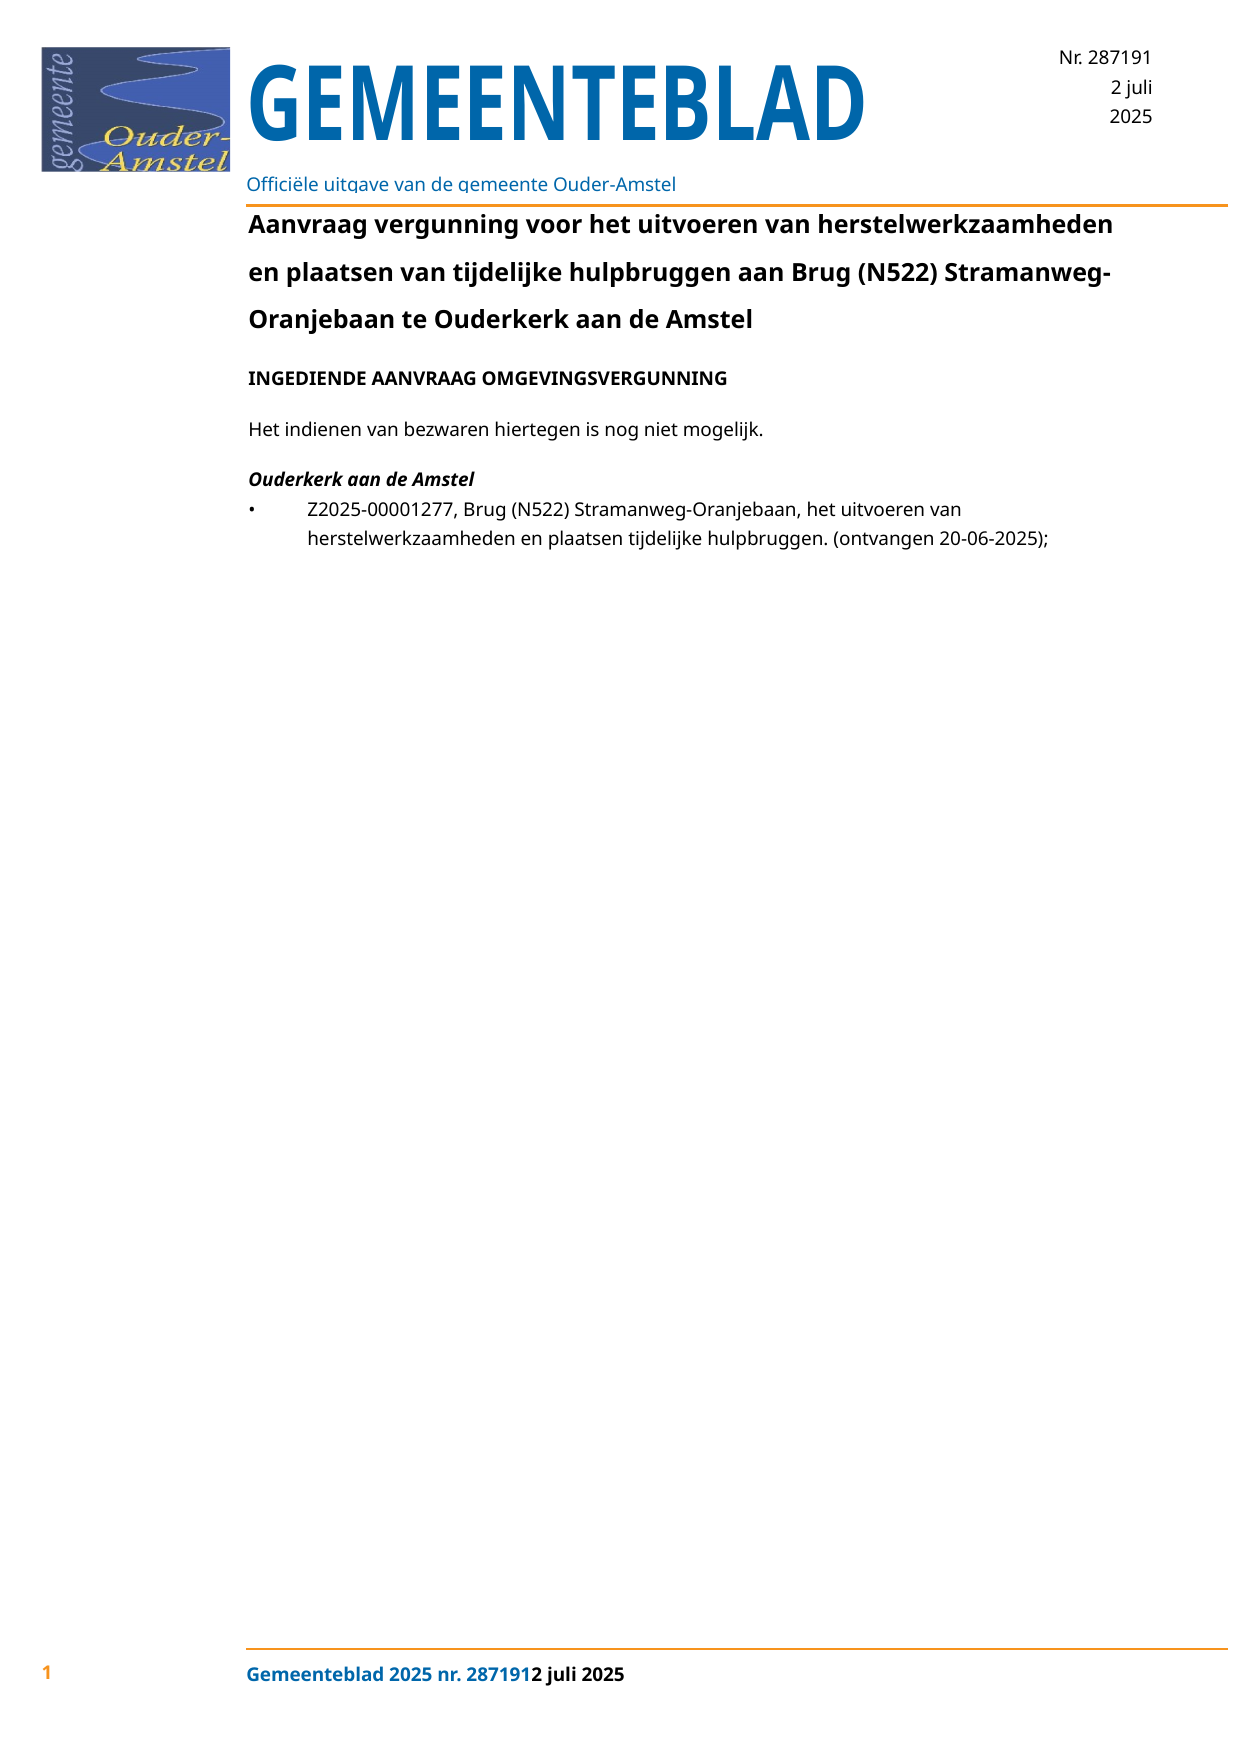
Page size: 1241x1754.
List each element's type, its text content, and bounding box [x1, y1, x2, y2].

text INGEDIENDE AANVRAAG OMGEVINGSVERGUNNING [248, 366, 1152, 391]
list Z2025-00001277, Brug (N522) Stramanweg-Oranjebaan, het uitvoeren van herstelwerkzaamheden en plaatsen tijdelijke hulpbruggen. (ontvangen 20-06-2025); [248, 496, 1152, 551]
picture [41, 47, 231, 172]
text Ouderkerk aan de Amstel [248, 466, 1152, 492]
text Aanvraag vergunning voor het uitvoeren van herstelwerkzaamheden en plaatsen van tijdelijke hulpbruggen aan Brug (N522) Stramanweg-Oranjebaan te Ouderkerk aan de Amstel [248, 207, 1152, 336]
text Het indienen van bezwaren hiertegen is nog niet mogelijk. [248, 416, 1152, 442]
